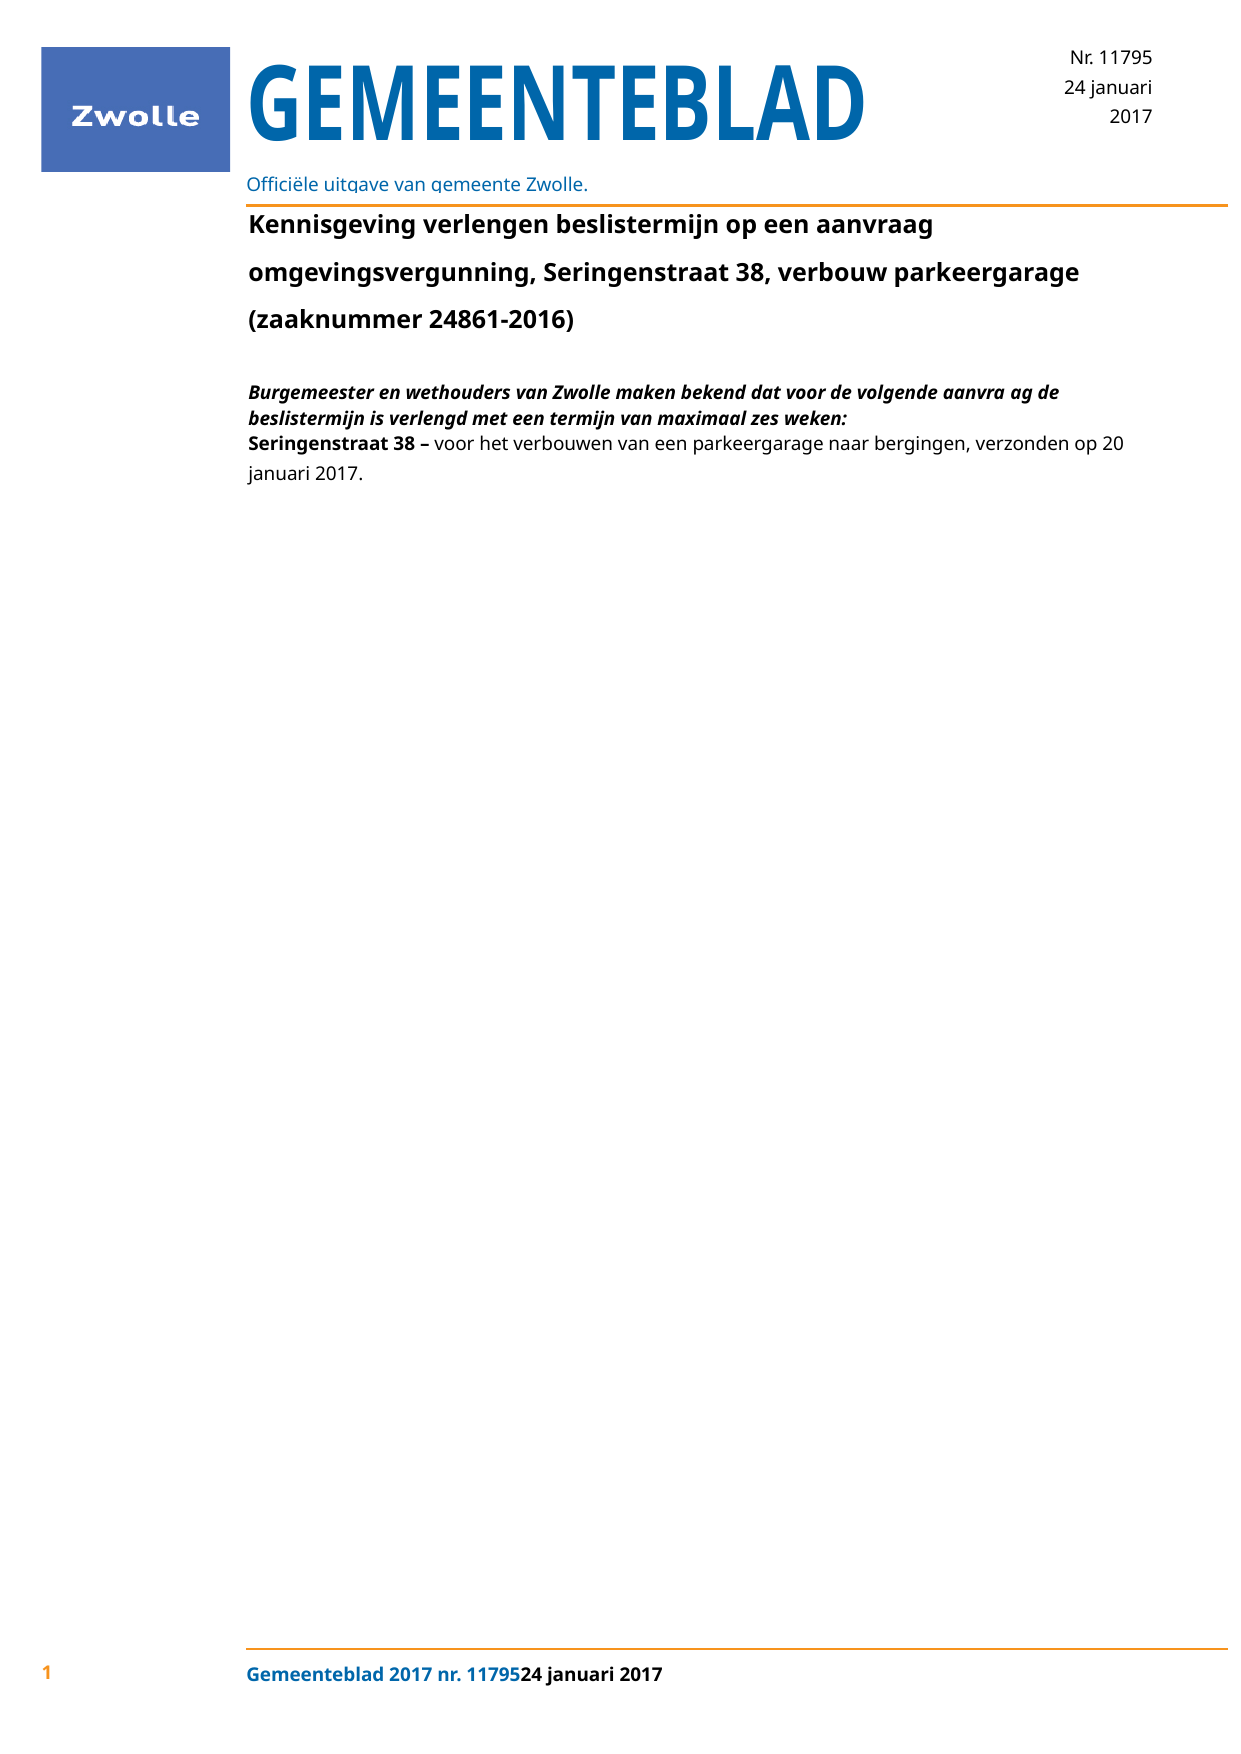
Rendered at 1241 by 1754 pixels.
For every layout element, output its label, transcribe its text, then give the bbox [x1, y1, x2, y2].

text Burgemeester en wethouders van Zwolle maken bekend dat voor de volgende aanvra ag de beslistermijn is verlengd met een termijn van maximaal zes weken: [248, 379, 1152, 431]
text Kennisgeving verlengen beslistermijn op een aanvraag omgevingsvergunning, Seringenstraat 38, verbouw parkeergarage (zaaknummer 24861-2016) [248, 207, 1152, 336]
picture [41, 47, 231, 172]
text Seringenstraat 38 – voor het verbouwen van een parkeergarage naar bergingen, verzonden op 20 januari 2017. [248, 431, 1152, 486]
